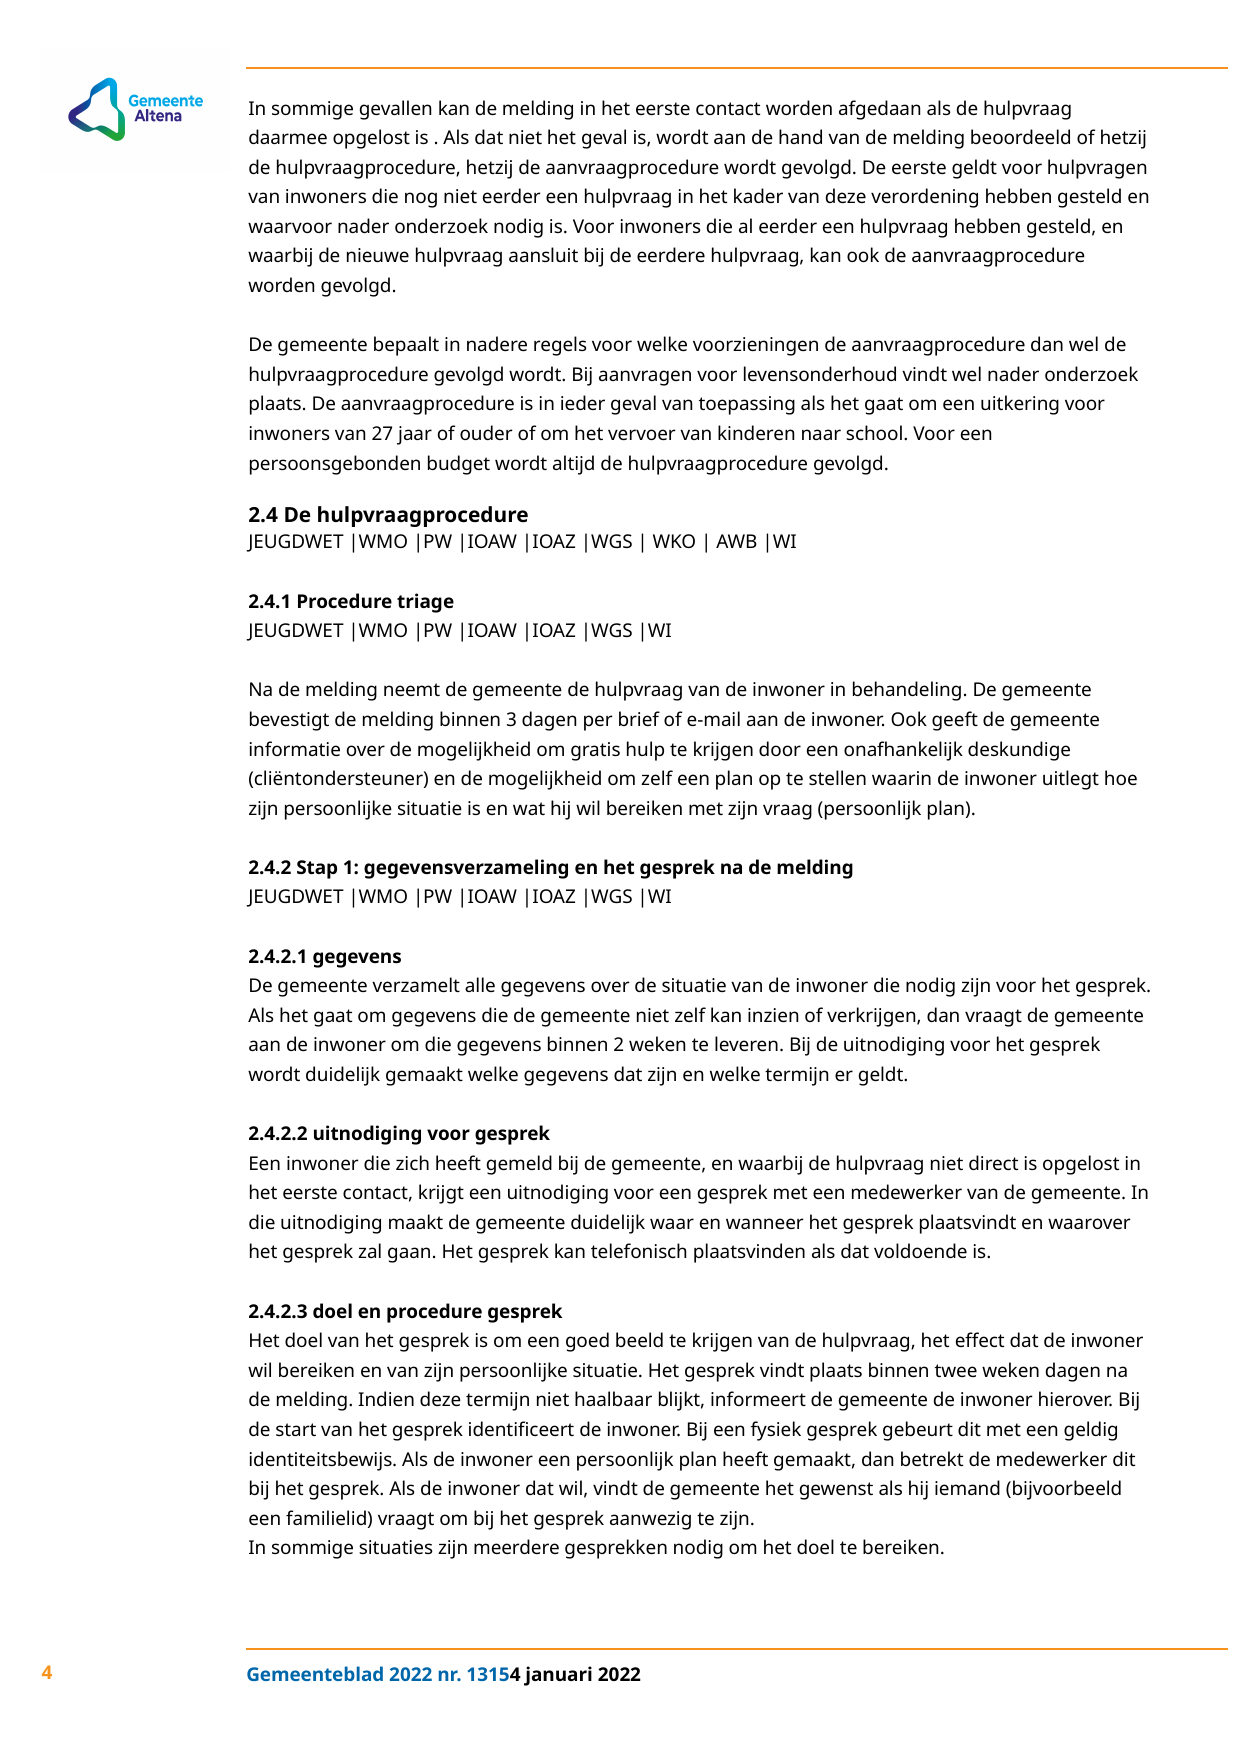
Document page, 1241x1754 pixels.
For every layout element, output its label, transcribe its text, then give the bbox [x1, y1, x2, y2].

text 2.4 De hulpvraagprocedure [248, 500, 1152, 529]
text Het doel van het gesprek is om een goed beeld te krijgen van de hulpvraag, het effect dat de inwoner wil bereiken en van zijn persoonlijke situatie. Het gesprek vindt plaats binnen twee weken dagen na de melding. Indien deze termijn niet haalbaar blijkt, informeert de gemeente de inwoner hierover. Bij de start van het gesprek identificeert de inwoner. Bij een fysiek gesprek gebeurt dit met een geldig identiteitsbewijs. Als de inwoner een persoonlijk plan heeft gemaakt, dan betrekt de medewerker dit bij het gesprek. Als de inwoner dat wil, vindt de gemeente het gewenst als hij iemand (bijvoorbeeld een familielid) vraagt om bij het gesprek aanwezig te zijn. [248, 1327, 1152, 1531]
text JEUGDWET |WMO |PW |IOAW |IOAZ |WGS |WI [248, 884, 1152, 909]
text 2.4.2.1 gegevens [248, 943, 1152, 968]
text In sommige gevallen kan de melding in het eerste contact worden afgedaan als de hulpvraag daarmee opgelost is . Als dat niet het geval is, wordt aan de hand van de melding beoordeeld of hetzij de hulpvraagprocedure, hetzij de aanvraagprocedure wordt gevolgd. De eerste geldt voor hulpvragen van inwoners die nog niet eerder een hulpvraag in het kader van deze verordening hebben gesteld en waarvoor nader onderzoek nodig is. Voor inwoners die al eerder een hulpvraag hebben gesteld, en waarbij de nieuwe hulpvraag aansluit bij de eerdere hulpvraag, kan ook de aanvraagprocedure worden gevolgd. [248, 95, 1152, 298]
text De gemeente bepaalt in nadere regels voor welke voorzieningen de aanvraagprocedure dan wel de hulpvraagprocedure gevolgd wordt. Bij aanvragen voor levensonderhoud vindt wel nader onderzoek plaats. De aanvraagprocedure is in ieder geval van toepassing als het gaat om een uitkering voor inwoners van 27 jaar of ouder of om het vervoer van kinderen naar school. Voor een persoonsgebonden budget wordt altijd de hulpvraagprocedure gevolgd. [248, 331, 1152, 476]
text 2.4.2.2 uitnodiging voor gesprek [248, 1120, 1152, 1146]
text JEUGDWET |WMO |PW |IOAW |IOAZ |WGS | WKO | AWB |WI [248, 529, 1152, 554]
text JEUGDWET |WMO |PW |IOAW |IOAZ |WGS |WI [248, 617, 1152, 643]
text Na de melding neemt de gemeente de hulpvraag van de inwoner in behandeling. De gemeente bevestigt de melding binnen 3 dagen per brief of e-mail aan de inwoner. Ook geeft de gemeente informatie over de mogelijkheid om gratis hulp te krijgen door een onafhankelijk deskundige (cliëntondersteuner) en de mogelijkheid om zelf een plan op te stellen waarin de inwoner uitlegt hoe zijn persoonlijke situatie is en wat hij wil bereiken met zijn vraag (persoonlijk plan). [248, 677, 1152, 821]
text 2.4.2.3 doel en procedure gesprek [248, 1298, 1152, 1323]
text 2.4.2 Stap 1: gegevensverzameling en het gesprek na de melding [248, 854, 1152, 880]
text De gemeente verzamelt alle gegevens over de situatie van de inwoner die nodig zijn voor het gesprek. Als het gaat om gegevens die de gemeente niet zelf kan inzien of verkrijgen, dan vraagt de gemeente aan de inwoner om die gegevens binnen 2 weken te leveren. Bij de uitnodiging voor het gesprek wordt duidelijk gemaakt welke gegevens dat zijn en welke termijn er geldt. [248, 972, 1152, 1087]
picture [41, 47, 231, 172]
text 2.4.1 Procedure triage [248, 588, 1152, 613]
text Een inwoner die zich heeft gemeld bij de gemeente, en waarbij de hulpvraag niet direct is opgelost in het eerste contact, krijgt een uitnodiging voor een gesprek met een medewerker van de gemeente. In die uitnodiging maakt de gemeente duidelijk waar en wanneer het gesprek plaatsvindt en waarover het gesprek zal gaan. Het gesprek kan telefonisch plaatsvinden als dat voldoende is. [248, 1150, 1152, 1264]
text In sommige situaties zijn meerdere gesprekken nodig om het doel te bereiken. [248, 1534, 1152, 1560]
